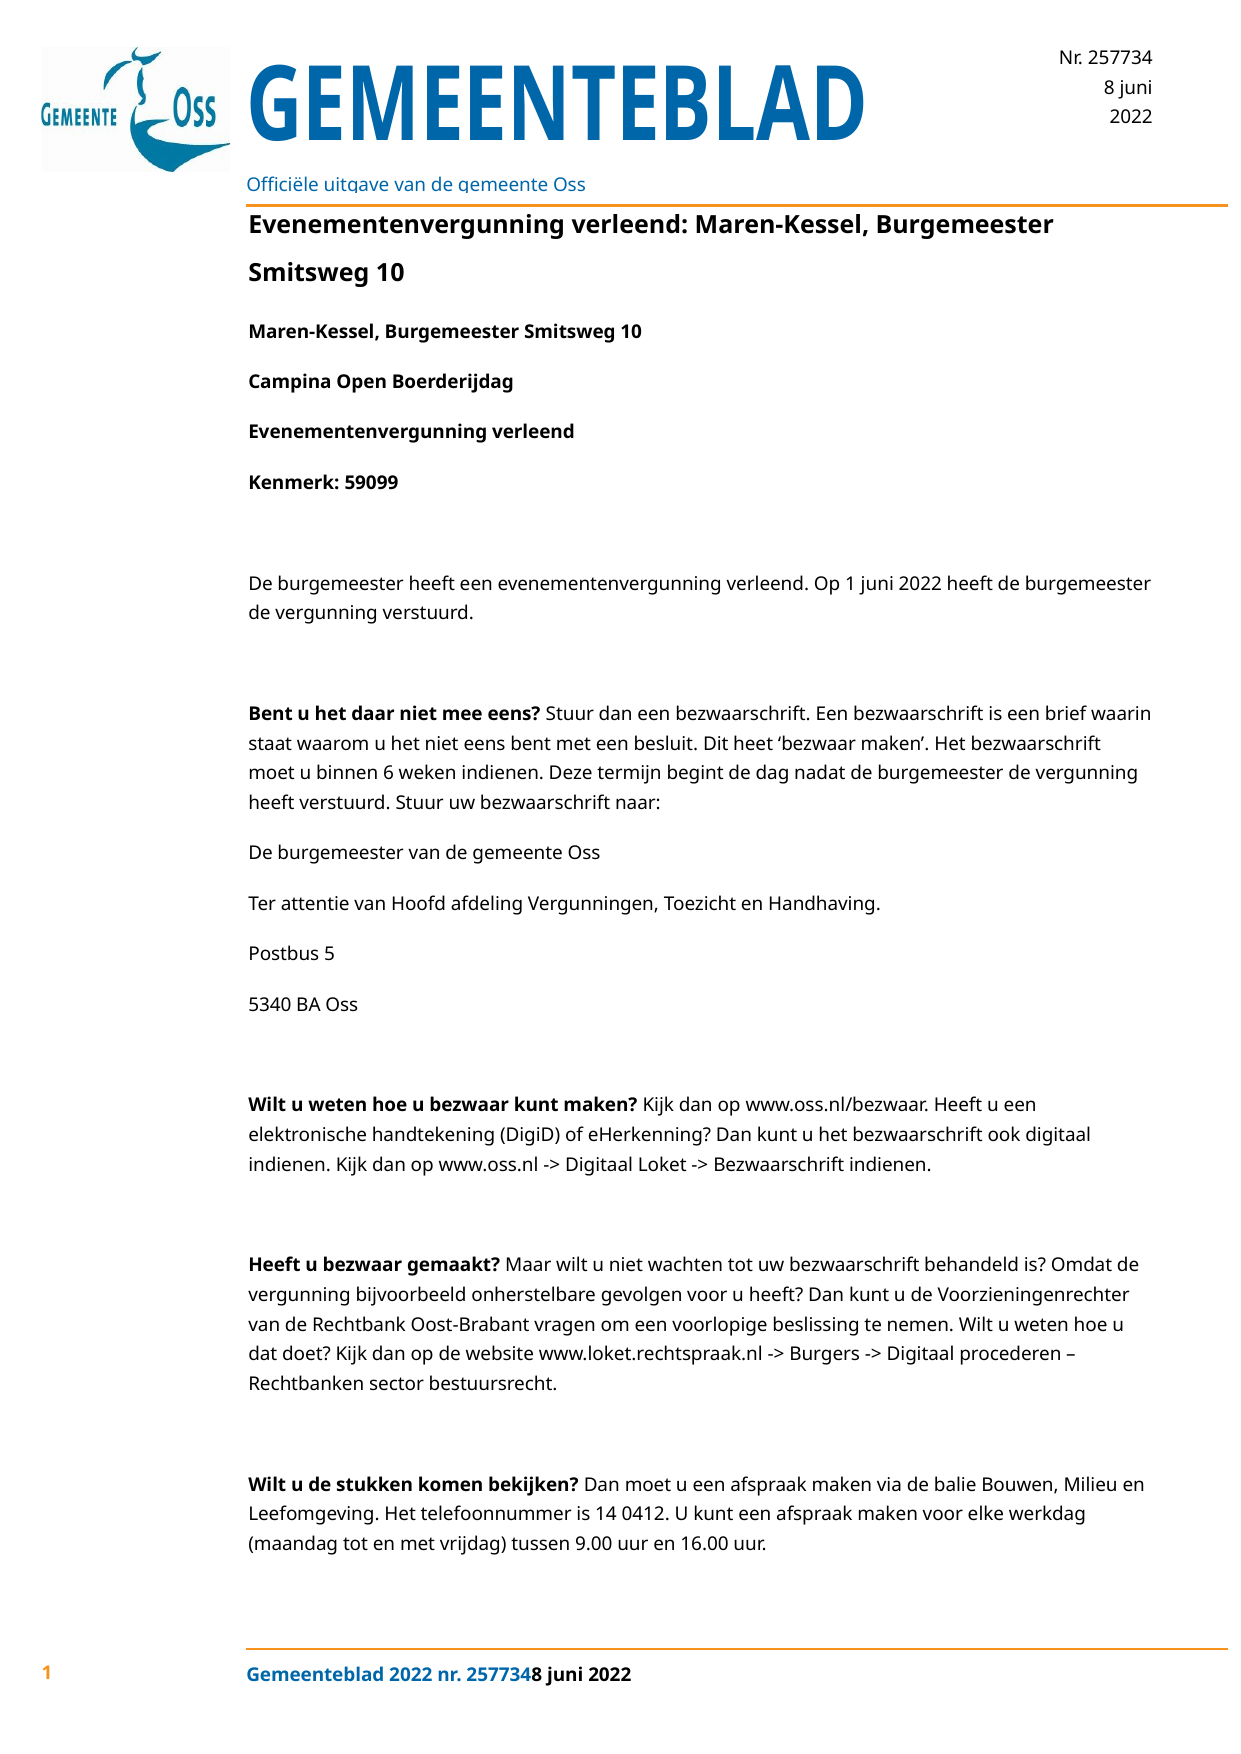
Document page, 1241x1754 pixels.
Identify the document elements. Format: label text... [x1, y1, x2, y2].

text Evenementenvergunning verleend [248, 419, 1152, 444]
text De burgemeester van de gemeente Oss [248, 839, 1152, 865]
picture [41, 47, 231, 172]
text Wilt u de stukken komen bekijken? Dan moet u een afspraak maken via de balie Bouwen, Milieu en Leefomgeving. Het telefoonnummer is 14 0412. U kunt een afspraak maken voor elke werkdag (maandag tot en met vrijdag) tussen 9.00 uur en 16.00 uur. [248, 1471, 1152, 1556]
text Postbus 5 [248, 940, 1152, 966]
text Heeft u bezwaar gemaakt? Maar wilt u niet wachten tot uw bezwaarschrift behandeld is? Omdat de vergunning bijvoorbeeld onherstelbare gevolgen voor u heeft? Dan kunt u de Voorzieningenrechter van de Rechtbank Oost-Brabant vragen om een voorlopige beslissing te nemen. Wilt u weten hoe u dat doet? Kijk dan op de website www.loket.rechtspraak.nl -> Burgers -> Digitaal procederen – Rechtbanken sector bestuursrecht. [248, 1252, 1152, 1396]
text Evenementenvergunning verleend: Maren-Kessel, Burgemeester Smitsweg 10 [248, 207, 1152, 288]
text De burgemeester heeft een evenementenvergunning verleend. Op 1 juni 2022 heeft de burgemeester de vergunning verstuurd. [248, 570, 1152, 625]
text Campina Open Boerderijdag [248, 368, 1152, 394]
text Kenmerk: 59099 [248, 469, 1152, 495]
text Ter attentie van Hoofd afdeling Vergunningen, Toezicht en Handhaving. [248, 890, 1152, 916]
text Wilt u weten hoe u bezwaar kunt maken? Kijk dan op www.oss.nl/bezwaar. Heeft u een elektronische handtekening (DigiD) of eHerkenning? Dan kunt u het bezwaarschrift ook digitaal indienen. Kijk dan op www.oss.nl -> Digitaal Loket -> Bezwaarschrift indienen. [248, 1092, 1152, 1177]
text 5340 BA Oss [248, 991, 1152, 1017]
text Maren-Kessel, Burgemeester Smitsweg 10 [248, 318, 1152, 344]
text Bent u het daar niet mee eens? Stuur dan een bezwaarschrift. Een bezwaarschrift is een brief waarin staat waarom u het niet eens bent met een besluit. Dit heet ‘bezwaar maken’. Het bezwaarschrift moet u binnen 6 weken indienen. Deze termijn begint de dag nadat de burgemeester de vergunning heeft verstuurd. Stuur uw bezwaarschrift naar: [248, 700, 1152, 815]
